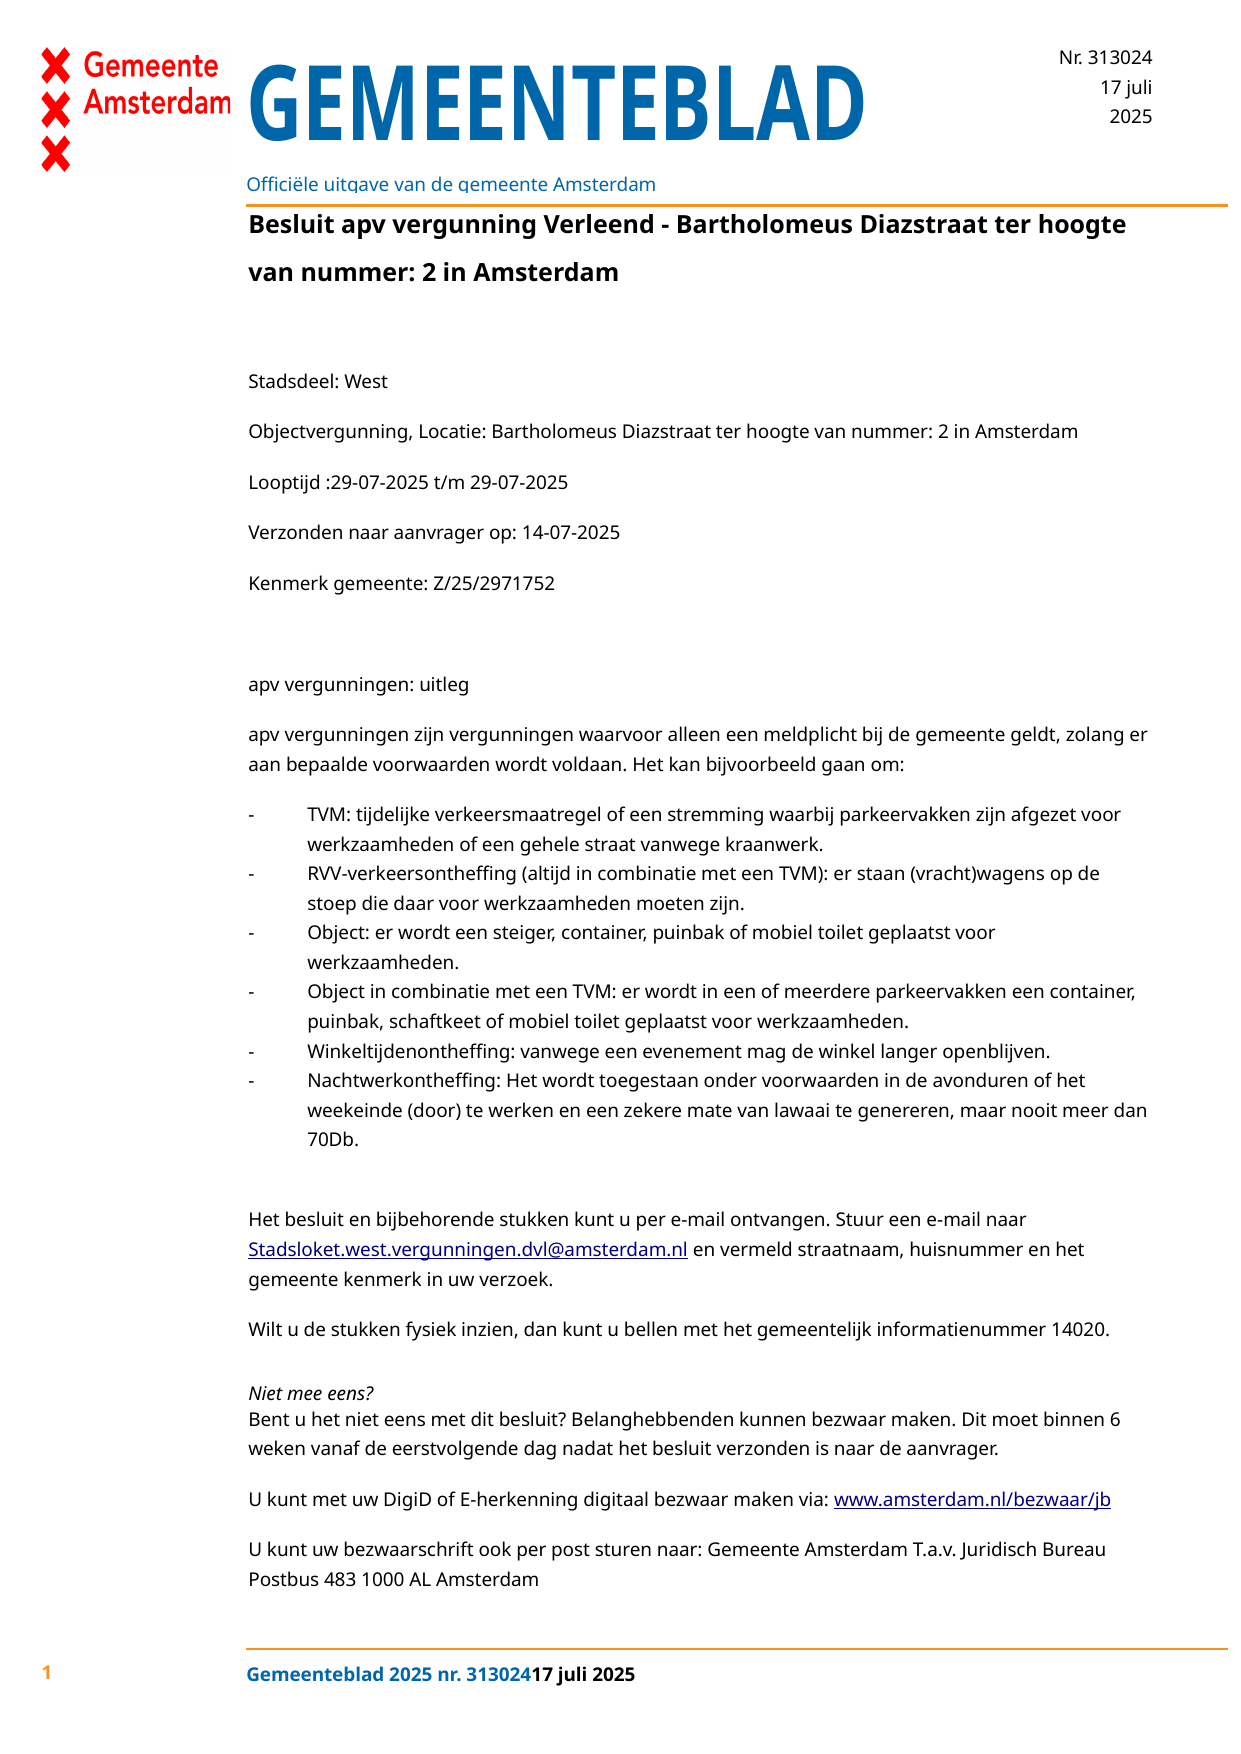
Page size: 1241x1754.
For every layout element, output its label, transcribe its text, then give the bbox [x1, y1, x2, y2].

text Verzonden naar aanvrager op: 14-07-2025 [248, 519, 1152, 545]
list Winkeltijdenontheffing: vanwege een evenement mag de winkel langer openblijven. [248, 1038, 1152, 1064]
list RVV-verkeersontheffing (altijd in combinatie met een TVM): er staan (vracht)wagens op de stoep die daar voor werkzaamheden moeten zijn. [248, 860, 1152, 916]
list Object in combinatie met een TVM: er wordt in een of meerdere parkeervakken een container, puinbak, schaftkeet of mobiel toilet geplaatst voor werkzaamheden. [248, 979, 1152, 1034]
text apv vergunningen: uitleg [248, 671, 1152, 697]
list TVM: tijdelijke verkeersmaatregel of een stremming waarbij parkeervakken zijn afgezet voor werkzaamheden of een gehele straat vanwege kraanwerk. [248, 801, 1152, 857]
text Looptijd :29-07-2025 t/m 29-07-2025 [248, 469, 1152, 495]
text Niet mee eens? [248, 1380, 1152, 1406]
list Object: er wordt een steiger, container, puinbak of mobiel toilet geplaatst voor werkzaamheden. [248, 919, 1152, 975]
text apv vergunningen zijn vergunningen waarvoor alleen een meldplicht bij de gemeente geldt, zolang er aan bepaalde voorwaarden wordt voldaan. Het kan bijvoorbeeld gaan om: [248, 721, 1152, 777]
text Besluit apv vergunning Verleend - Bartholomeus Diazstraat ter hoogte van nummer: 2 in Amsterdam [248, 207, 1152, 288]
text Stadsdeel: West [248, 368, 1152, 394]
text Bent u het niet eens met dit besluit? Belanghebbenden kunnen bezwaar maken. Dit moet binnen 6 weken vanaf de eerstvolgende dag nadat het besluit verzonden is naar de aanvrager. [248, 1406, 1152, 1461]
text Het besluit en bijbehorende stukken kunt u per e-mail ontvangen. Stuur een e-mail naar Stadsloket.west.vergunningen.dvl@amsterdam.nl en vermeld straatnaam, huisnummer en het gemeente kenmerk in uw verzoek. [248, 1207, 1152, 1292]
picture [41, 47, 231, 172]
list Nachtwerkontheffing: Het wordt toegestaan onder voorwaarden in de avonduren of het weekeinde (door) te werken en een zekere mate van lawaai te genereren, maar nooit meer dan 70Db. [248, 1067, 1152, 1152]
text Kenmerk gemeente: Z/25/2971752 [248, 570, 1152, 596]
text Wilt u de stukken fysiek inzien, dan kunt u bellen met het gemeentelijk informatienummer 14020. [248, 1316, 1152, 1342]
text U kunt uw bezwaarschrift ook per post sturen naar: Gemeente Amsterdam T.a.v. Juridisch Bureau Postbus 483 1000 AL Amsterdam [248, 1536, 1152, 1592]
text Objectvergunning, Locatie: Bartholomeus Diazstraat ter hoogte van nummer: 2 in Amsterdam [248, 419, 1152, 444]
text U kunt met uw DigiD of E-herkenning digitaal bezwaar maken via: www.amsterdam.nl/bezwaar/jb [248, 1486, 1152, 1512]
